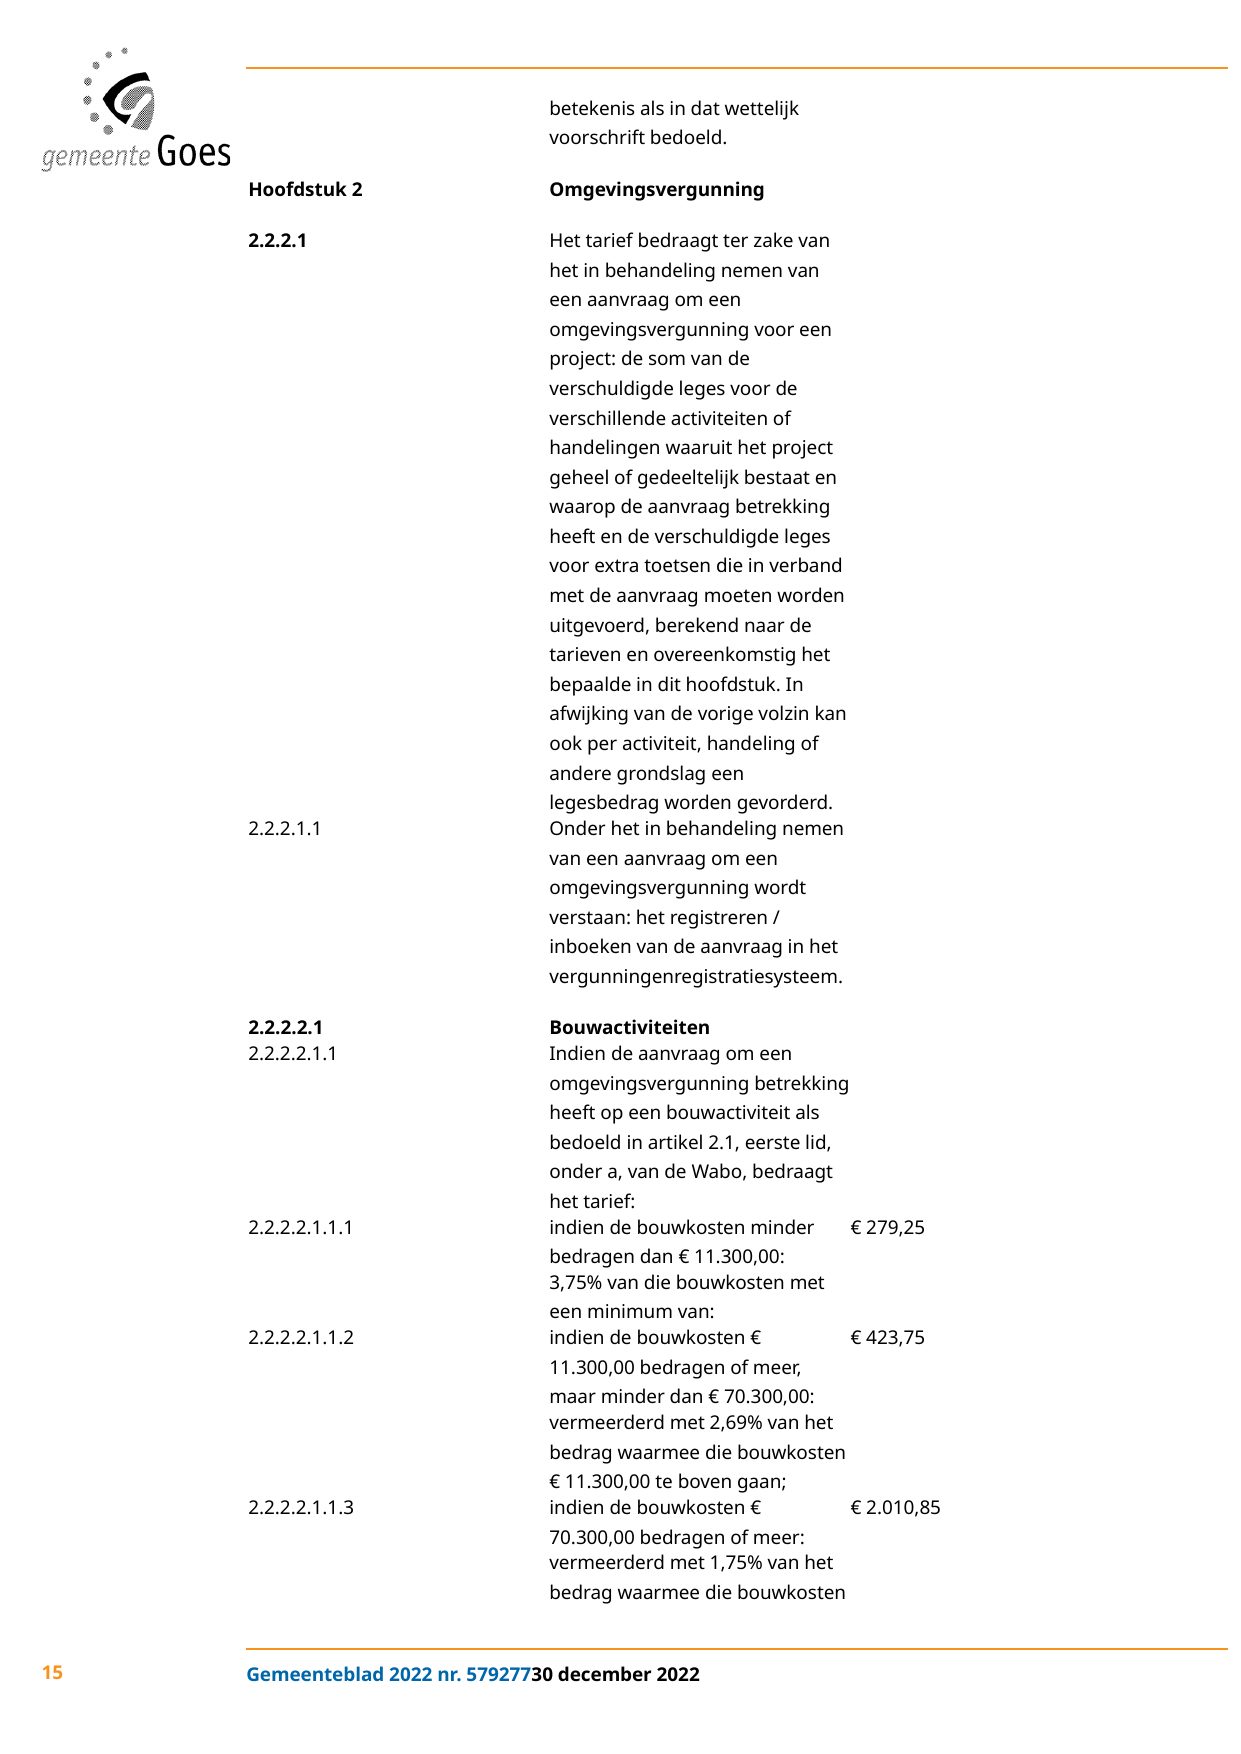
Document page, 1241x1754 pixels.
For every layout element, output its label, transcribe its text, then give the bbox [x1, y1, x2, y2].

table_cell [850, 227, 1152, 815]
table_cell [850, 150, 1152, 176]
table_cell Indien de aanvraag om een omgevingsvergunning betrekking heeft op een bouwactiviteit als bedoeld in artikel 2.1, eerste lid, onder a, van de Wabo, bedraagt het tarief: [549, 1040, 850, 1214]
table_cell 2.2.2.2.1 [248, 1015, 549, 1040]
table_cell indien de bouwkosten € 70.300,00 bedragen of meer: [549, 1494, 850, 1549]
table_cell 2.2.2.1 [248, 227, 549, 815]
table_cell indien de bouwkosten minder bedragen dan € 11.300,00: [549, 1214, 850, 1269]
table_cell [248, 150, 549, 176]
table_cell [248, 989, 549, 1014]
table_cell Bouwactiviteiten [549, 1015, 850, 1040]
table_cell indien de bouwkosten € 11.300,00 bedragen of meer, maar minder dan € 70.300,00: [549, 1325, 850, 1409]
table_cell vermeerderd met 2,69% van het bedrag waarmee die bouwkosten € 11.300,00 te boven gaan; [549, 1409, 850, 1494]
table_cell [850, 1550, 1152, 1605]
table_cell [850, 1409, 1152, 1494]
table_cell 2.2.2.2.1.1 [248, 1040, 549, 1214]
table_cell 2.2.2.1.1 [248, 815, 549, 989]
table_cell Omgevingsvergunning [549, 176, 850, 202]
table_cell [248, 95, 549, 150]
table_cell 2.2.2.2.1.1.1 [248, 1214, 549, 1324]
table_cell [850, 95, 1152, 150]
table_cell [850, 815, 1152, 989]
table_cell Het tarief bedraagt ter zake van het in behandeling nemen van een aanvraag om een omgevingsvergunning voor een project: de som van de verschuldigde leges voor de verschillende activiteiten of handelingen waaruit het project geheel of gedeeltelijk bestaat en waarop de aanvraag betrekking heeft en de verschuldigde leges voor extra toetsen die in verband met de aanvraag moeten worden uitgevoerd, berekend naar de tarieven en overeenkomstig het bepaalde in dit hoofdstuk. In afwijking van de vorige volzin kan ook per activiteit, handeling of andere grondslag een legesbedrag worden gevorderd. [549, 227, 850, 815]
table_cell vermeerderd met 1,75% van het bedrag waarmee die bouwkosten [549, 1550, 850, 1605]
table_cell € 279,25 [850, 1214, 1152, 1269]
table_cell 2.2.2.2.1.1.3 [248, 1494, 549, 1605]
picture [41, 47, 231, 172]
table_cell Onder het in behandeling nemen van een aanvraag om een omgevingsvergunning wordt verstaan: het registreren / inboeken van de aanvraag in het vergunningenregistratiesysteem. [549, 815, 850, 989]
table_cell [850, 176, 1152, 202]
table_cell [549, 150, 850, 176]
table_cell [850, 1015, 1152, 1040]
table_cell [549, 989, 850, 1014]
table_cell 3,75% van die bouwkosten met een minimum van: [549, 1269, 850, 1324]
table_cell € 423,75 [850, 1325, 1152, 1409]
table_cell [850, 1269, 1152, 1324]
table_cell betekenis als in dat wettelijk voorschrift bedoeld. [549, 95, 850, 150]
table_cell 2.2.2.2.1.1.2 [248, 1325, 549, 1494]
table_cell [850, 989, 1152, 1014]
table_cell [549, 202, 850, 227]
table_cell [850, 1040, 1152, 1214]
table_cell € 2.010,85 [850, 1494, 1152, 1549]
table_cell [248, 202, 549, 227]
table_cell [850, 202, 1152, 227]
table_cell Hoofdstuk 2 [248, 176, 549, 202]
